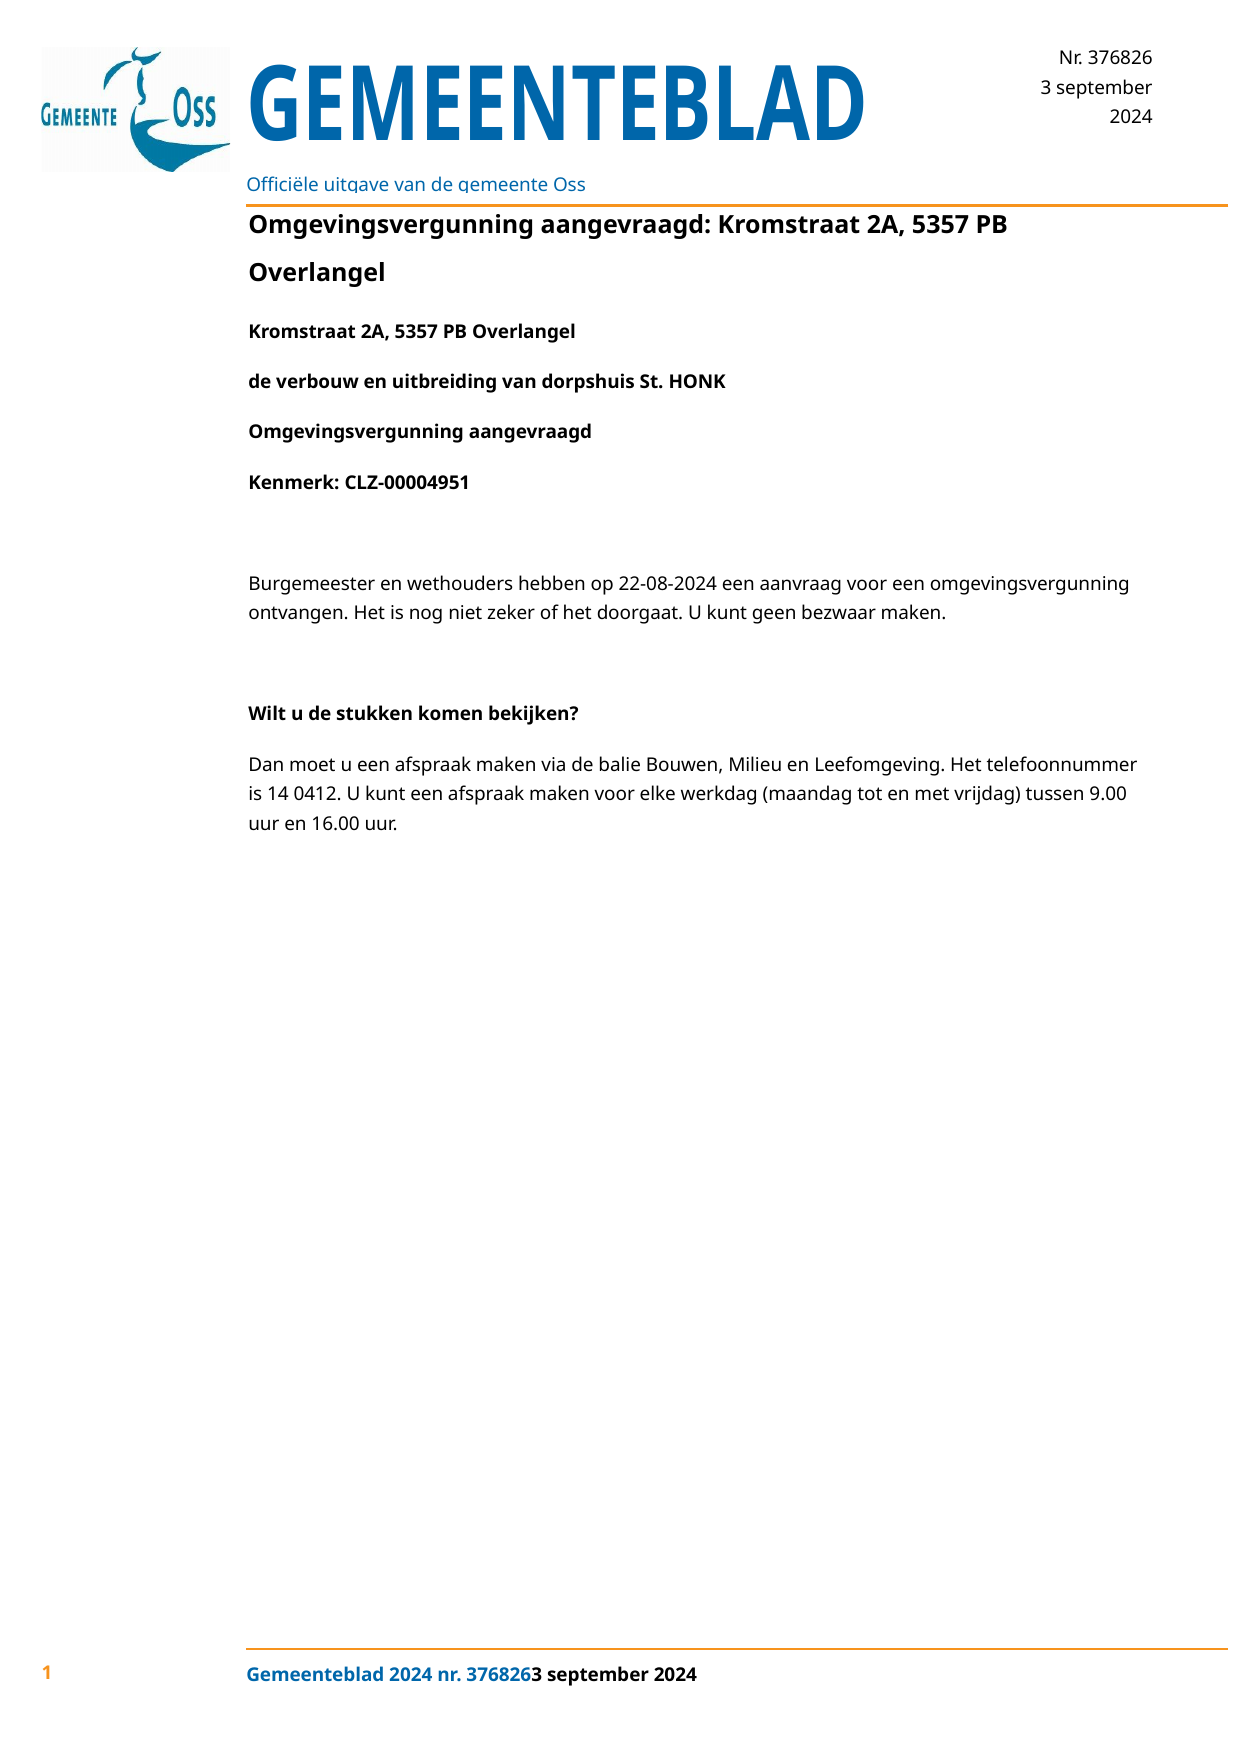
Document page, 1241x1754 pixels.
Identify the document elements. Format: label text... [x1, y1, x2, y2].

text Omgevingsvergunning aangevraagd: Kromstraat 2A, 5357 PB Overlangel [248, 207, 1152, 288]
text Wilt u de stukken komen bekijken? [248, 700, 1152, 726]
text Kenmerk: CLZ-00004951 [248, 469, 1152, 495]
text Dan moet u een afspraak maken via de balie Bouwen, Milieu en Leefomgeving. Het telefoonnummer is 14 0412. U kunt een afspraak maken voor elke werkdag (maandag tot en met vrijdag) tussen 9.00 uur en 16.00 uur. [248, 751, 1152, 836]
text Omgevingsvergunning aangevraagd [248, 419, 1152, 444]
picture [41, 47, 231, 172]
text Kromstraat 2A, 5357 PB Overlangel [248, 318, 1152, 344]
text de verbouw en uitbreiding van dorpshuis St. HONK [248, 368, 1152, 394]
text Burgemeester en wethouders hebben op 22-08-2024 een aanvraag voor een omgevingsvergunning ontvangen. Het is nog niet zeker of het doorgaat. U kunt geen bezwaar maken. [248, 570, 1152, 625]
